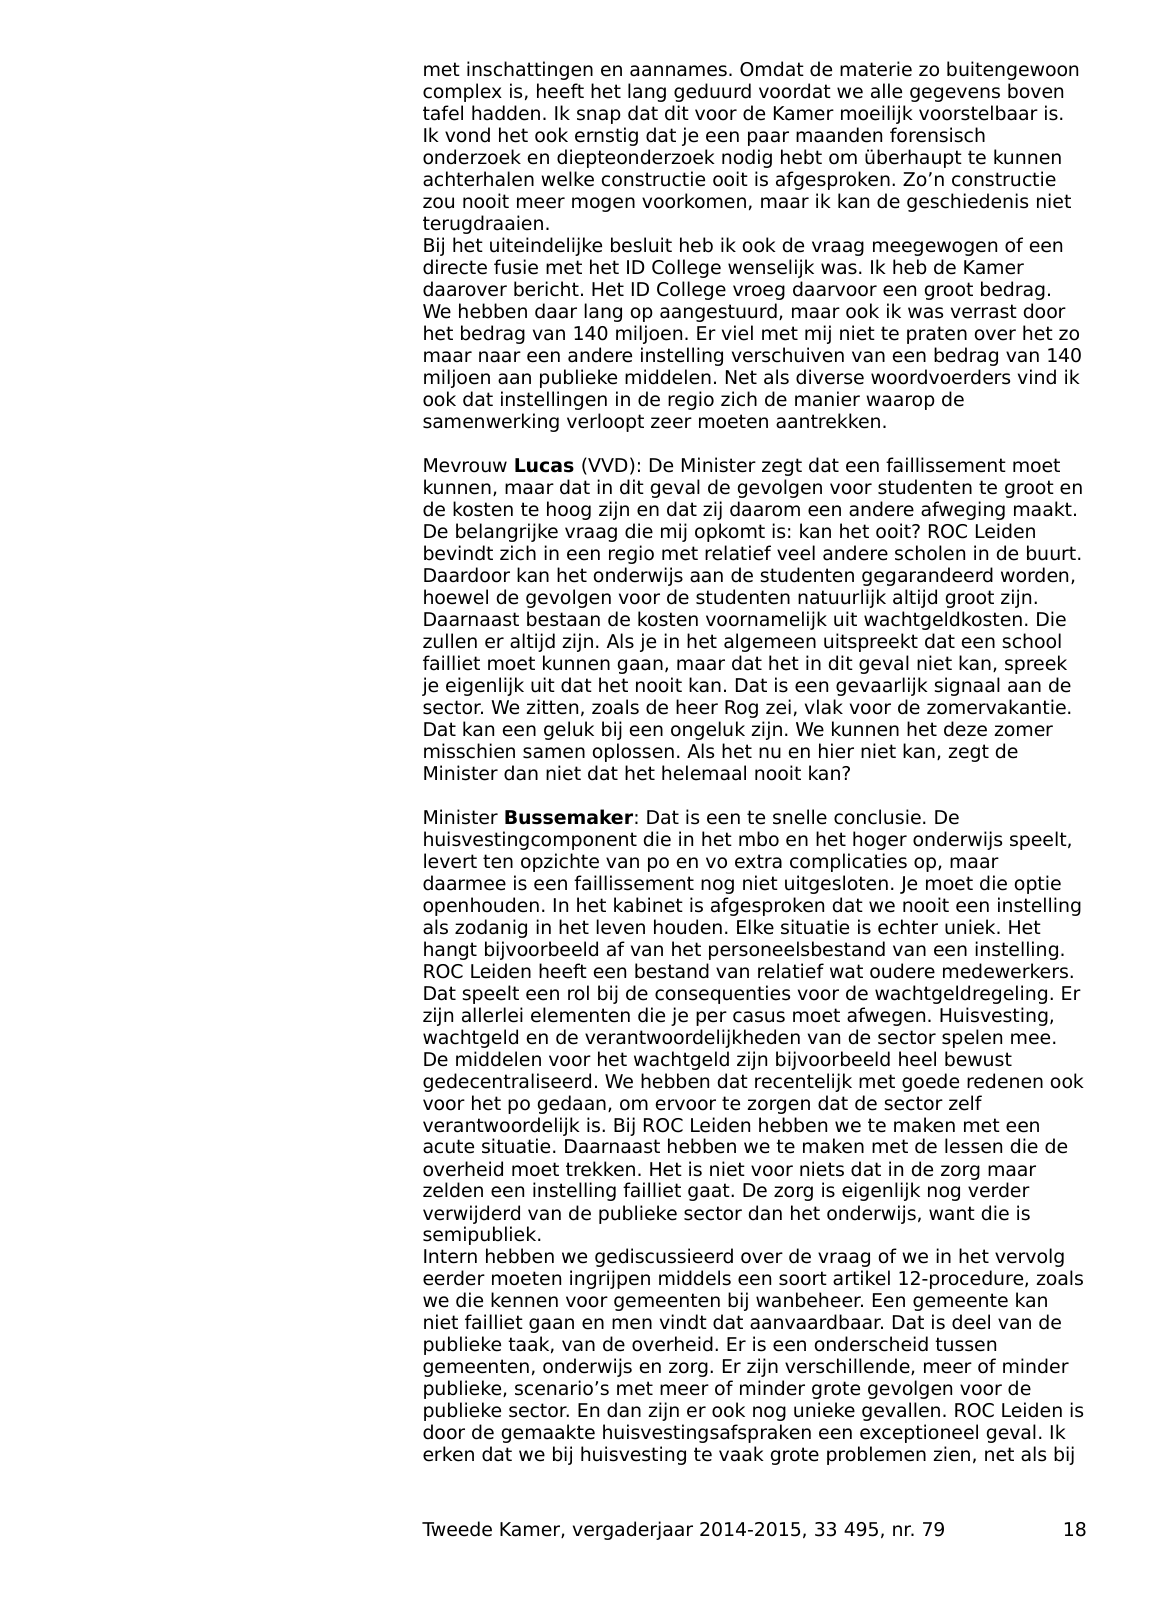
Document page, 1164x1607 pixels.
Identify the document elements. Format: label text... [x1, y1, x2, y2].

text Minister Bussemaker: Dat is een te snelle conclusie. De huisvestingcomponent die in het mbo en het hoger onderwijs speelt, levert ten opzichte van po en vo extra complicaties op, maar daarmee is een faillissement nog niet uitgesloten. Je moet die optie openhouden. In het kabinet is afgesproken dat we nooit een instelling als zodanig in het leven houden. Elke situatie is echter uniek. Het hangt bijvoorbeeld af van het personeelsbestand van een instelling. ROC Leiden heeft een bestand van relatief wat oudere medewerkers. Dat speelt een rol bij de consequenties voor de wachtgeldregeling. Er zijn allerlei elementen die je per casus moet afwegen. Huisvesting, wachtgeld en de verantwoordelijkheden van de sector spelen mee. De middelen voor het wachtgeld zijn bijvoorbeeld heel bewust gedecentraliseerd. We hebben dat recentelijk met goede redenen ook voor het po gedaan, om ervoor te zorgen dat de sector zelf verantwoordelijk is. Bij ROC Leiden hebben we te maken met een acute situatie. Daarnaast hebben we te maken met de lessen die de overheid moet trekken. Het is niet voor niets dat in de zorg maar zelden een instelling failliet gaat. De zorg is eigenlijk nog verder verwijderd van de publieke sector dan het onderwijs, want die is semipubliek. [422, 807, 1087, 1246]
text Bij het uiteindelijke besluit heb ik ook de vraag meegewogen of een directe fusie met het ID College wenselijk was. Ik heb de Kamer daarover bericht. Het ID College vroeg daarvoor een groot bedrag. We hebben daar lang op aangestuurd, maar ook ik was verrast door het bedrag van 140 miljoen. Er viel met mij niet te praten over het zo maar naar een andere instelling verschuiven van een bedrag van 140 miljoen aan publieke middelen. Net als diverse woordvoerders vind ik ook dat instellingen in de regio zich de manier waarop de samenwerking verloopt zeer moeten aantrekken. [422, 235, 1087, 433]
text Mevrouw Lucas (VVD): De Minister zegt dat een faillissement moet kunnen, maar dat in dit geval de gevolgen voor studenten te groot en de kosten te hoog zijn en dat zij daarom een andere afweging maakt. De belangrijke vraag die mij opkomt is: kan het ooit? ROC Leiden bevindt zich in een regio met relatief veel andere scholen in de buurt. Daardoor kan het onderwijs aan de studenten gegarandeerd worden, hoewel de gevolgen voor de studenten natuurlijk altijd groot zijn. Daarnaast bestaan de kosten voornamelijk uit wachtgeldkosten. Die zullen er altijd zijn. Als je in het algemeen uitspreekt dat een school failliet moet kunnen gaan, maar dat het in dit geval niet kan, spreek je eigenlijk uit dat het nooit kan. Dat is een gevaarlijk signaal aan de sector. We zitten, zoals de heer Rog zei, vlak voor de zomervakantie. Dat kan een geluk bij een ongeluk zijn. We kunnen het deze zomer misschien samen oplossen. Als het nu en hier niet kan, zegt de Minister dan niet dat het helemaal nooit kan? [422, 455, 1087, 784]
text Intern hebben we gediscussieerd over de vraag of we in het vervolg eerder moeten ingrijpen middels een soort artikel 12-procedure, zoals we die kennen voor gemeenten bij wanbeheer. Een gemeente kan niet failliet gaan en men vindt dat aanvaardbaar. Dat is deel van de publieke taak, van de overheid. Er is een onderscheid tussen gemeenten, onderwijs en zorg. Er zijn verschillende, meer of minder publieke, scenario’s met meer of minder grote gevolgen voor de publieke sector. En dan zijn er ook nog unieke gevallen. ROC Leiden is door de gemaakte huisvestingsafspraken een exceptioneel geval. Ik erken dat we bij huisvesting te vaak grote problemen zien, net als bij [422, 1246, 1087, 1466]
text met inschattingen en aannames. Omdat de materie zo buitengewoon complex is, heeft het lang geduurd voordat we alle gegevens boven tafel hadden. Ik snap dat dit voor de Kamer moeilijk voorstelbaar is. Ik vond het ook ernstig dat je een paar maanden forensisch onderzoek en diepteonderzoek nodig hebt om überhaupt te kunnen achterhalen welke constructie ooit is afgesproken. Zo’n constructie zou nooit meer mogen voorkomen, maar ik kan de geschiedenis niet terugdraaien. [422, 59, 1087, 235]
